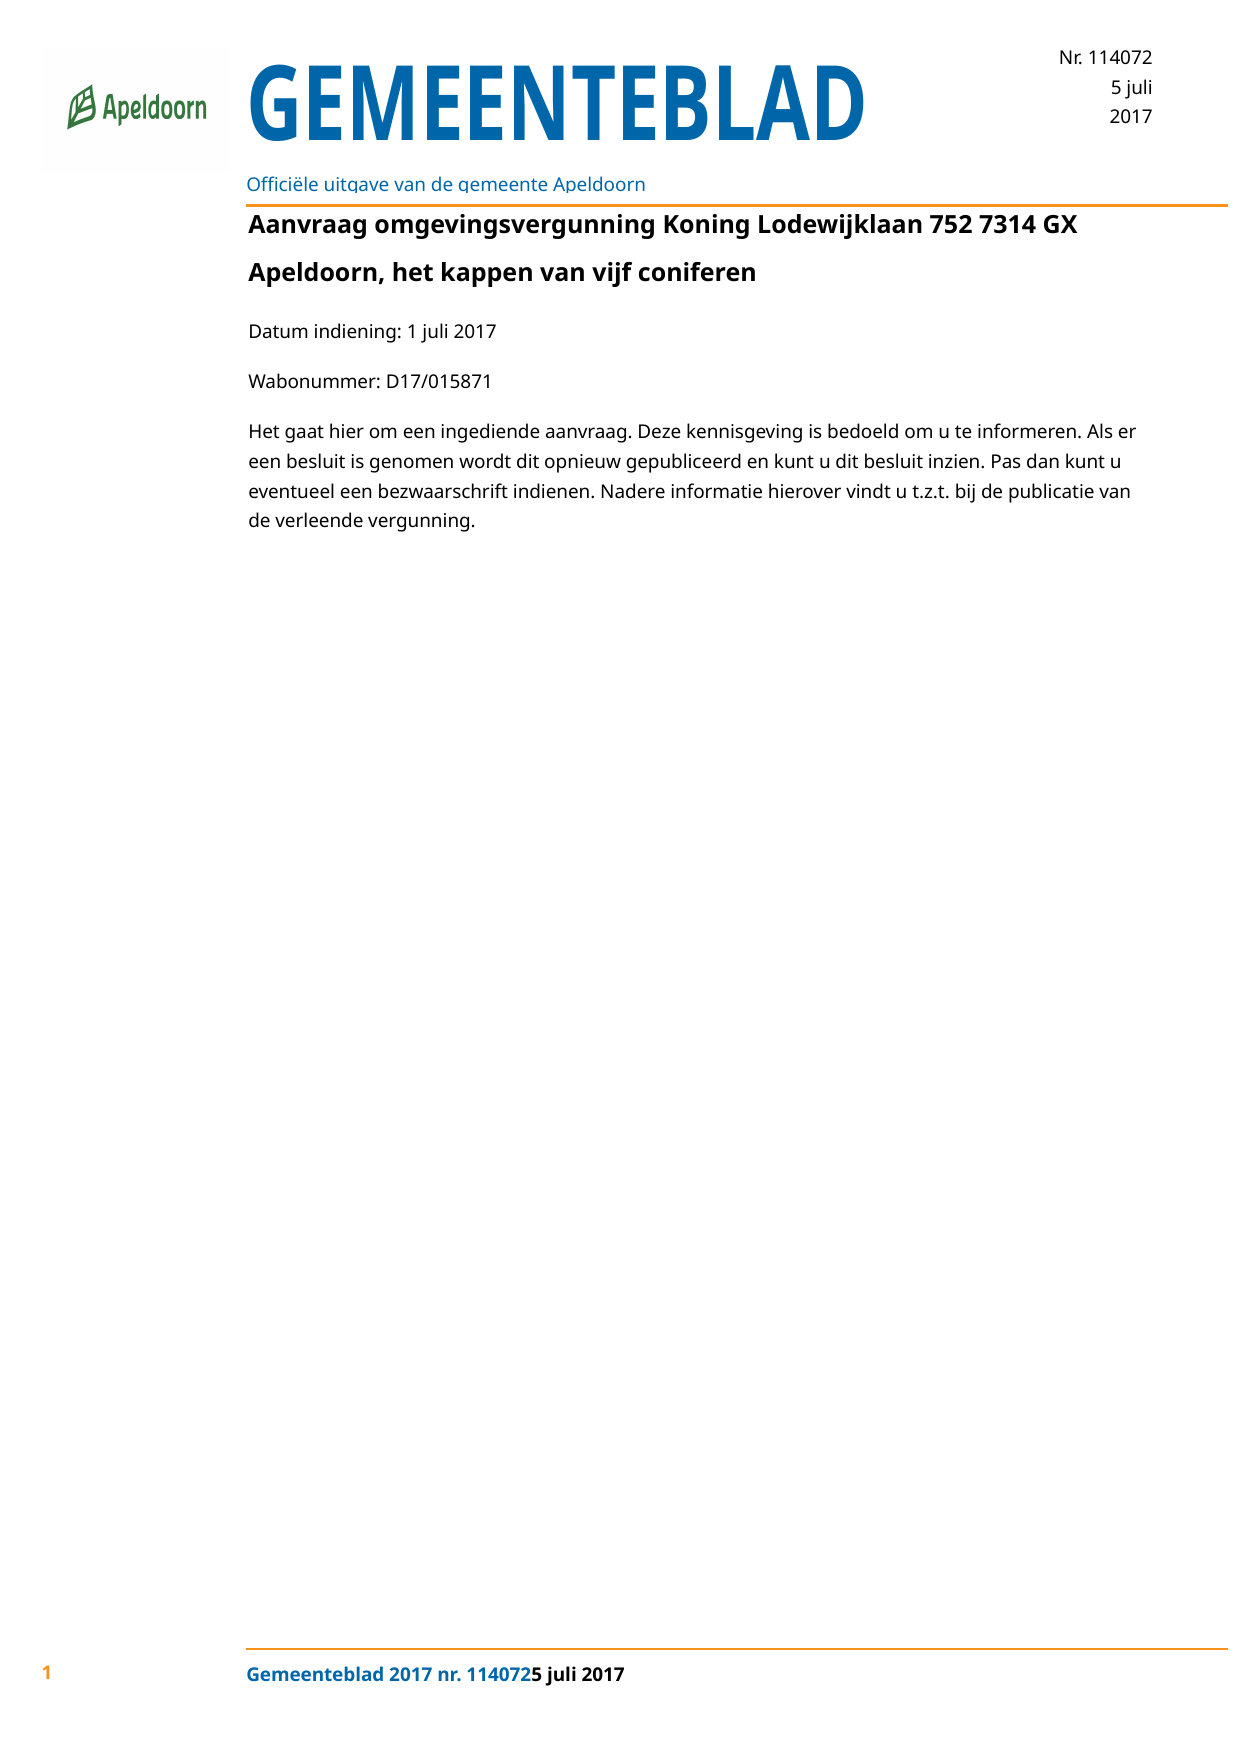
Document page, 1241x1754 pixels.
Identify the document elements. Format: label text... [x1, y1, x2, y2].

text Het gaat hier om een ingediende aanvraag. Deze kennisgeving is bedoeld om u te informeren. Als er een besluit is genomen wordt dit opnieuw gepubliceerd en kunt u dit besluit inzien. Pas dan kunt u eventueel een bezwaarschrift indienen. Nadere informatie hierover vindt u t.z.t. bij de publicatie van de verleende vergunning. [248, 419, 1152, 533]
text Aanvraag omgevingsvergunning Koning Lodewijklaan 752 7314 GX Apeldoorn, het kappen van vijf coniferen [248, 207, 1152, 288]
picture [41, 47, 231, 172]
text Wabonummer: D17/015871 [248, 368, 1152, 394]
text Datum indiening: 1 juli 2017 [248, 318, 1152, 344]
